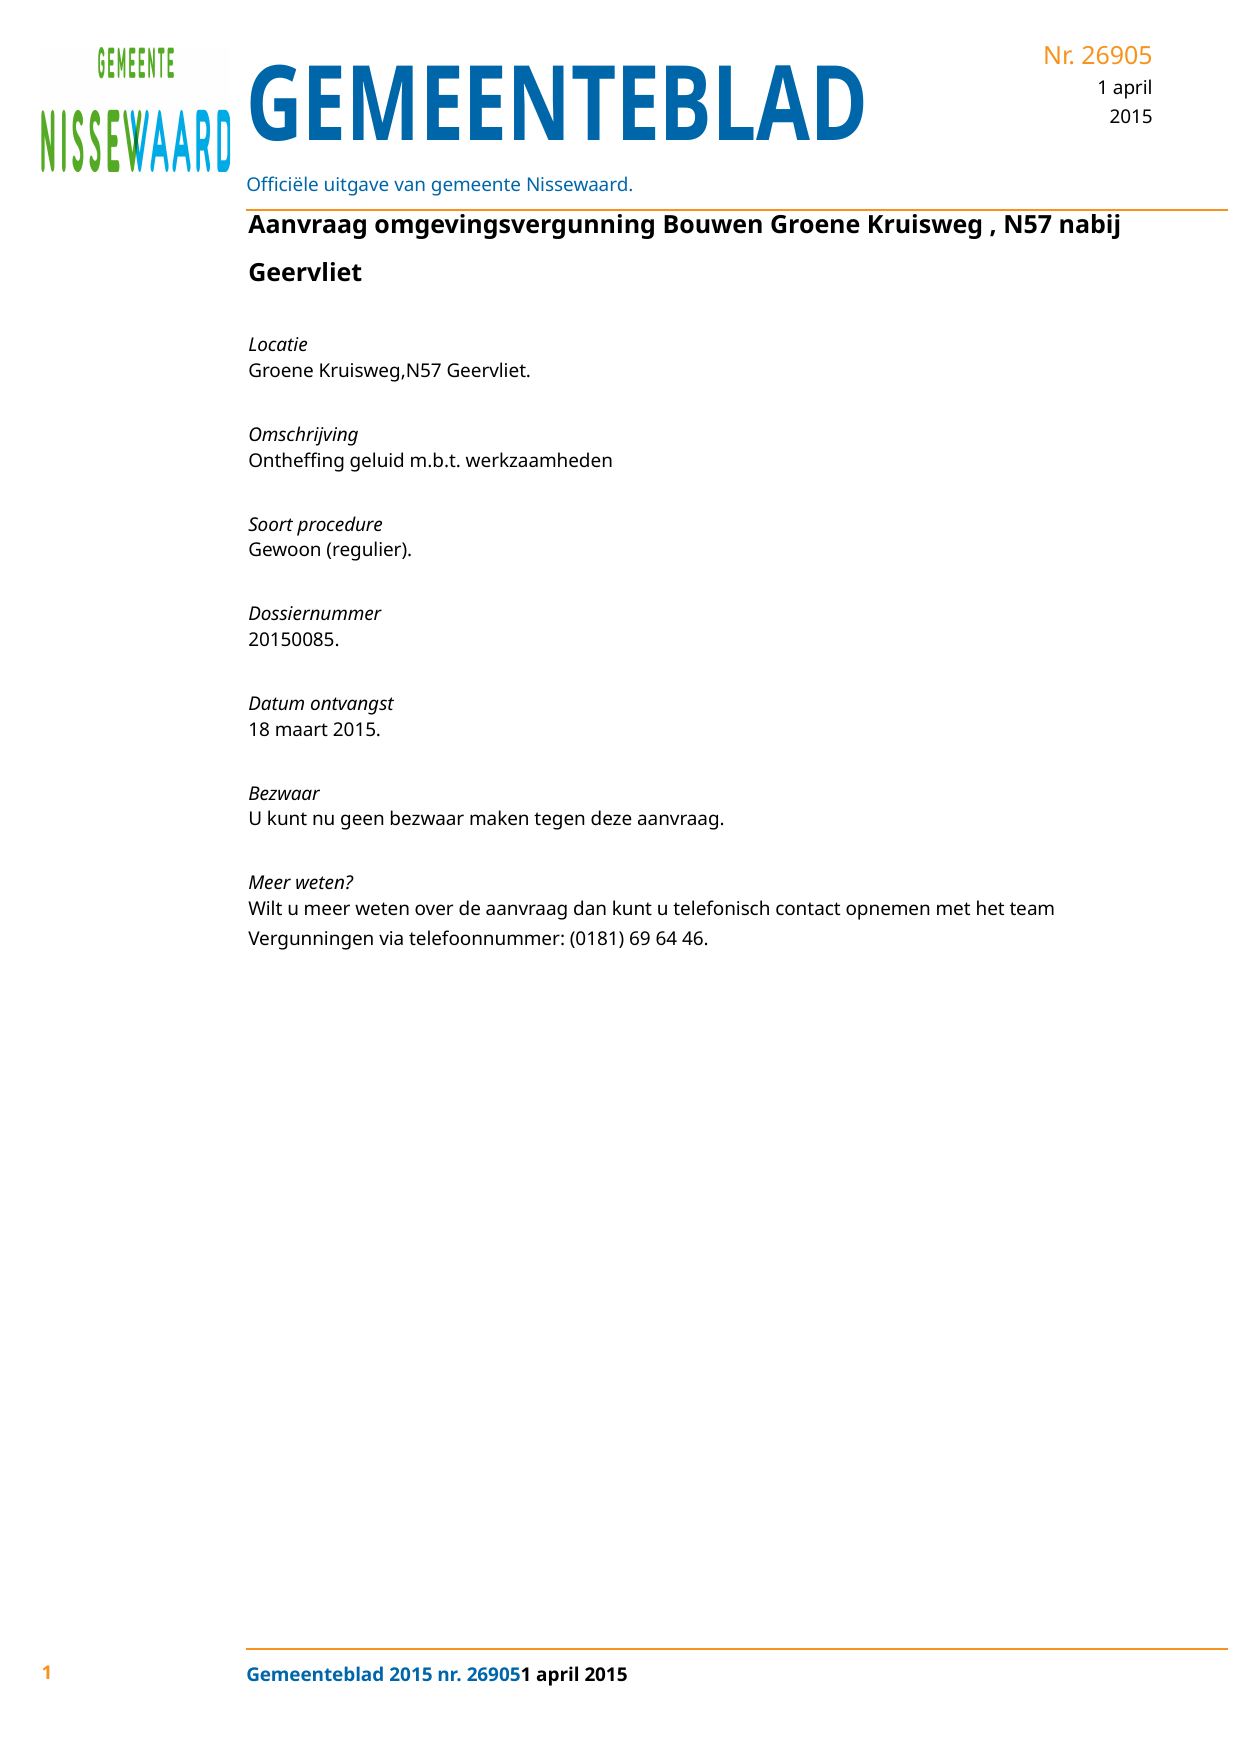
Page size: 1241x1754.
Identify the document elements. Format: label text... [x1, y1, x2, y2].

text Omschrijving [248, 421, 1152, 447]
picture [154, 157, 165, 172]
text Groene Kruisweg,N57 Geervliet. [248, 357, 1152, 383]
text Bezwaar [248, 780, 1152, 806]
text Aanvraag omgevingsvergunning Bouwen Groene Kruisweg , N57 nabij Geervliet [248, 211, 1152, 288]
text Meer weten? [248, 869, 1152, 895]
text Soort procedure [248, 511, 1152, 537]
text Dossiernummer [248, 601, 1152, 626]
picture [176, 157, 187, 172]
text 18 maart 2015. [248, 716, 1152, 742]
text 20150085. [248, 626, 1152, 652]
picture [222, 122, 227, 160]
text Ontheffing geluid m.b.t. werkzaamheden [248, 447, 1152, 473]
text U kunt nu geen bezwaar maken tegen deze aanvraag. [248, 806, 1152, 831]
text Datum ontvangst [248, 690, 1152, 716]
text Wilt u meer weten over de aanvraag dan kunt u telefonisch contact opnemen met het team Vergunningen via telefoonnummer: (0181) 69 64 46. [248, 895, 1152, 951]
text Locatie [248, 331, 1152, 357]
picture [41, 47, 231, 172]
picture [201, 122, 206, 138]
picture [200, 151, 206, 172]
text Gewoon (regulier). [248, 537, 1152, 562]
